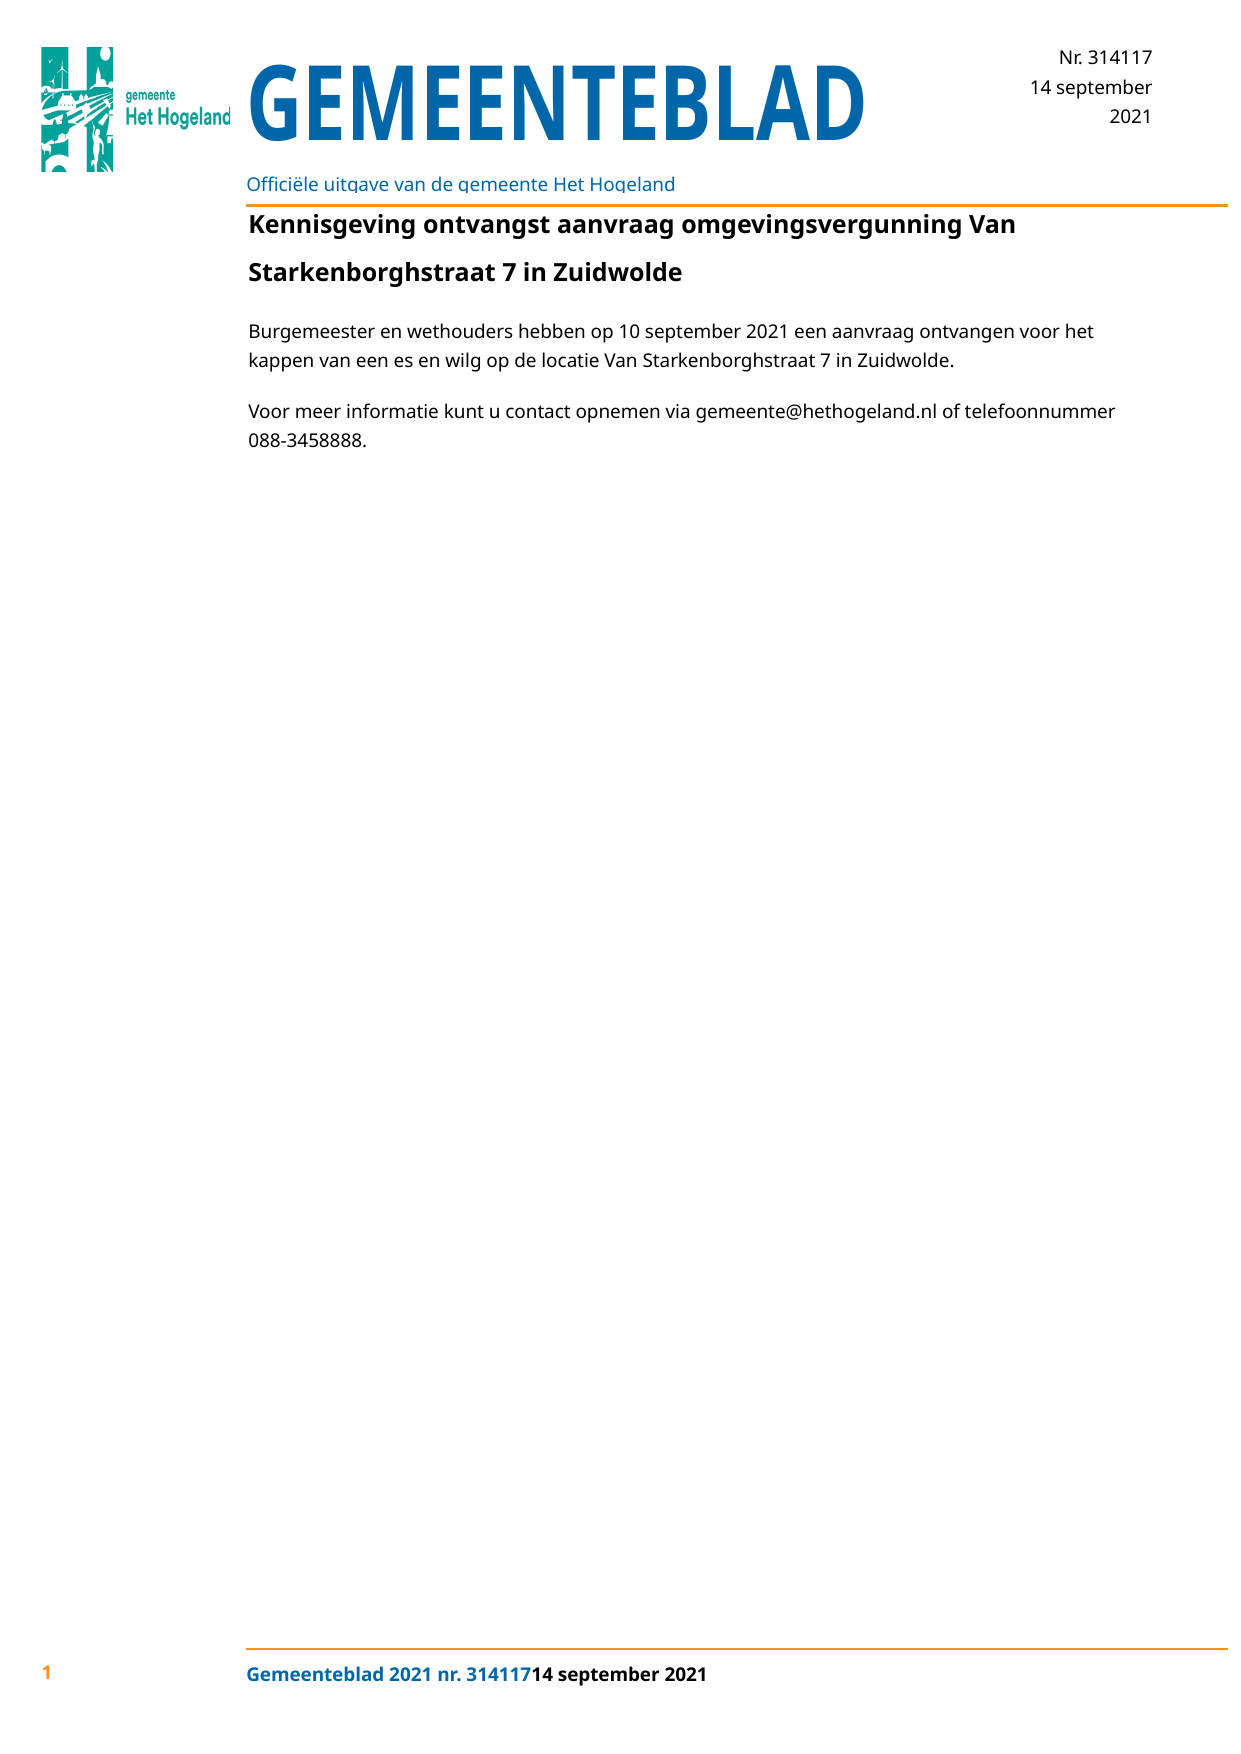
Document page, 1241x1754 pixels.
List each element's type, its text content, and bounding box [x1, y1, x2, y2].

picture [41, 47, 231, 172]
text Kennisgeving ontvangst aanvraag omgevingsvergunning Van Starkenborghstraat 7 in Zuidwolde [248, 207, 1152, 288]
text Burgemeester en wethouders hebben op 10 september 2021 een aanvraag ontvangen voor het kappen van een es en wilg op de locatie Van Starkenborghstraat 7 in Zuidwolde. [248, 318, 1152, 373]
text Voor meer informatie kunt u contact opnemen via gemeente@hethogeland.nl of telefoonnummer 088-3458888. [248, 398, 1152, 453]
